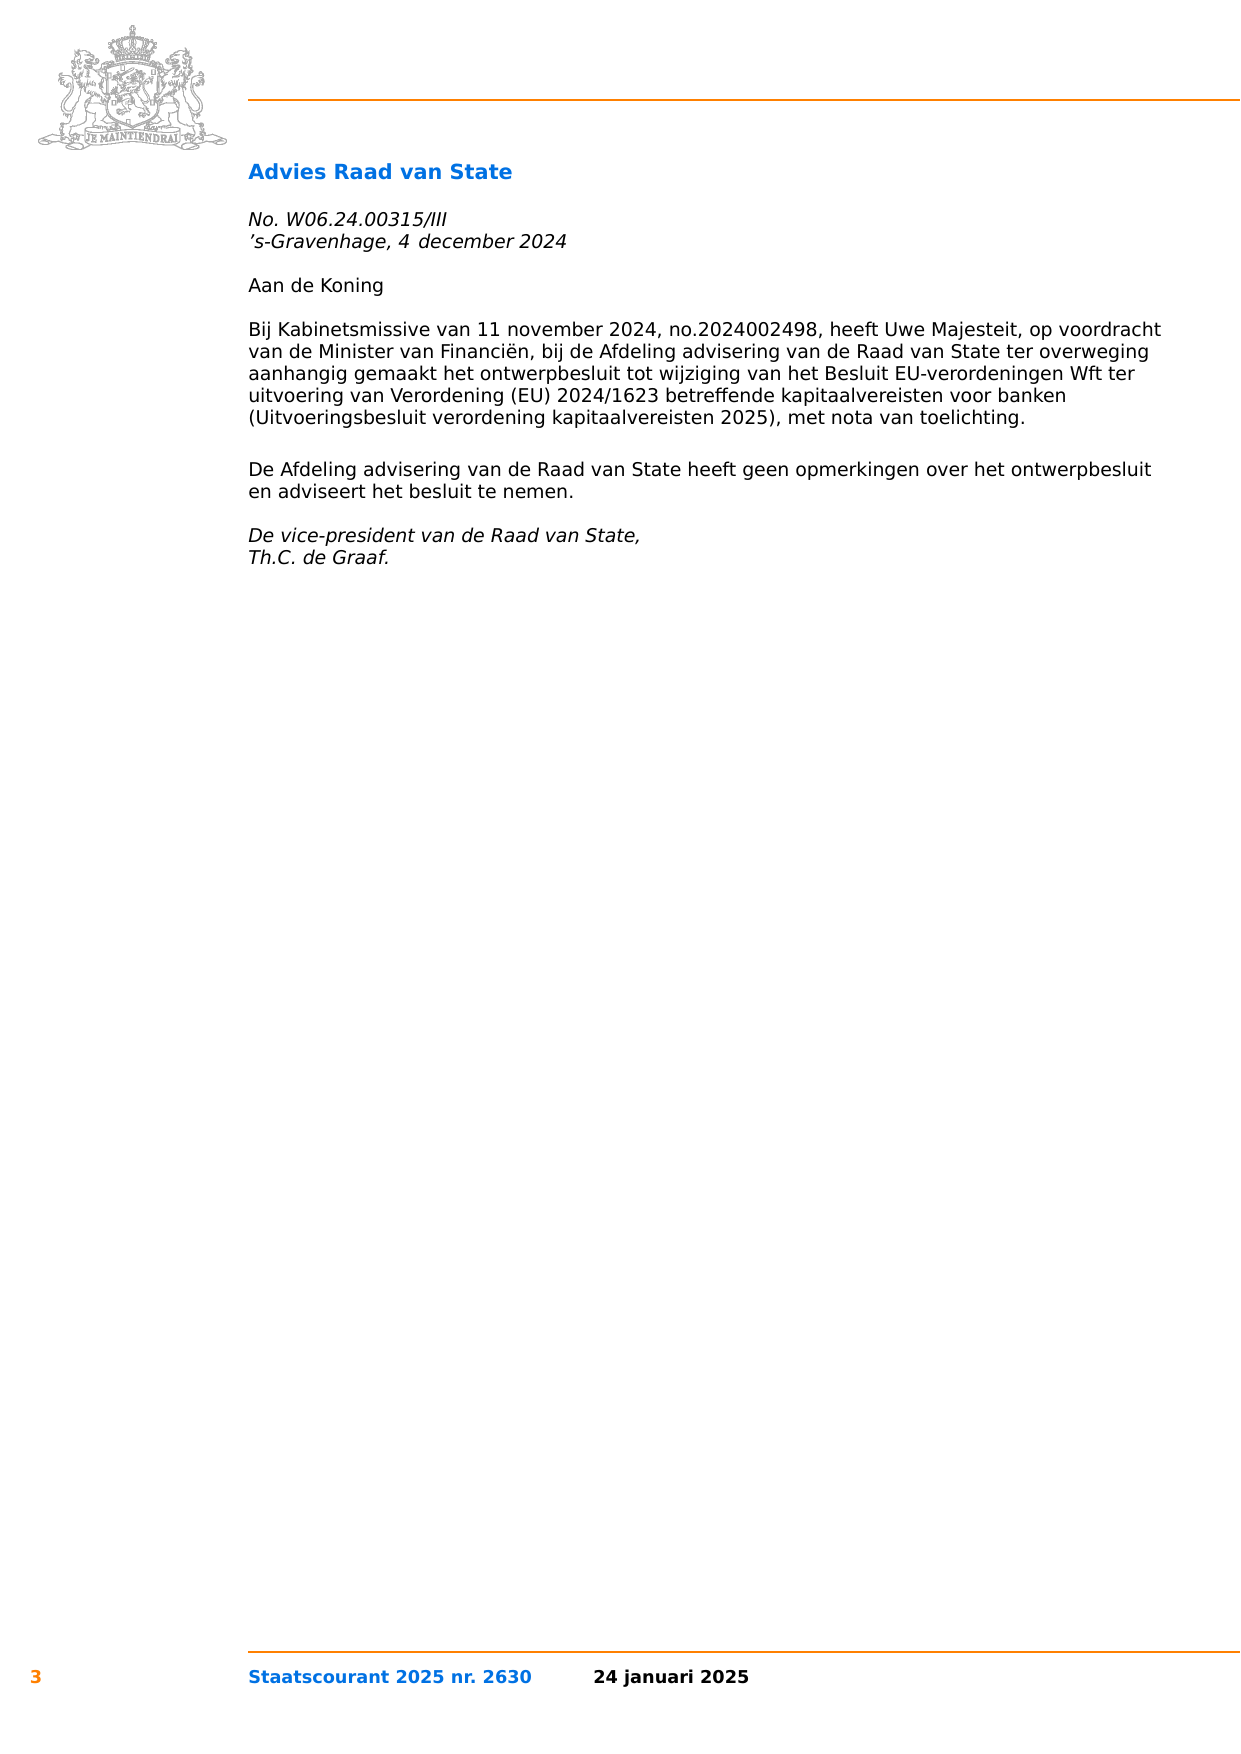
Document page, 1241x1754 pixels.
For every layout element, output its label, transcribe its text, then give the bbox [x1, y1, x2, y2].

text Aan de Koning [248, 275, 1163, 297]
text No. W06.24.00315/III [248, 209, 1163, 231]
picture [38, 25, 227, 150]
text ’s-Gravenhage, 4 december 2024 [248, 231, 1163, 253]
text Bij Kabinetsmissive van 11 november 2024, no.2024002498, heeft Uwe Majesteit, op voordracht van de Minister van Financiën, bij de Afdeling advisering van de Raad van State ter overweging aanhangig gemaakt het ontwerpbesluit tot wijziging van het Besluit EU-verordeningen Wft ter uitvoering van Verordening (EU) 2024/1623 betreffende kapitaalvereisten voor banken (Uitvoeringsbesluit verordening kapitaalvereisten 2025), met nota van toelichting. [248, 319, 1163, 429]
text De vice-president van de Raad van State, Th.C. de Graaf. [248, 524, 1163, 568]
text De Afdeling advisering van de Raad van State heeft geen opmerkingen over het ontwerpbesluit en adviseert het besluit te nemen. [248, 459, 1163, 503]
subtitle Advies Raad van State [248, 160, 1163, 184]
